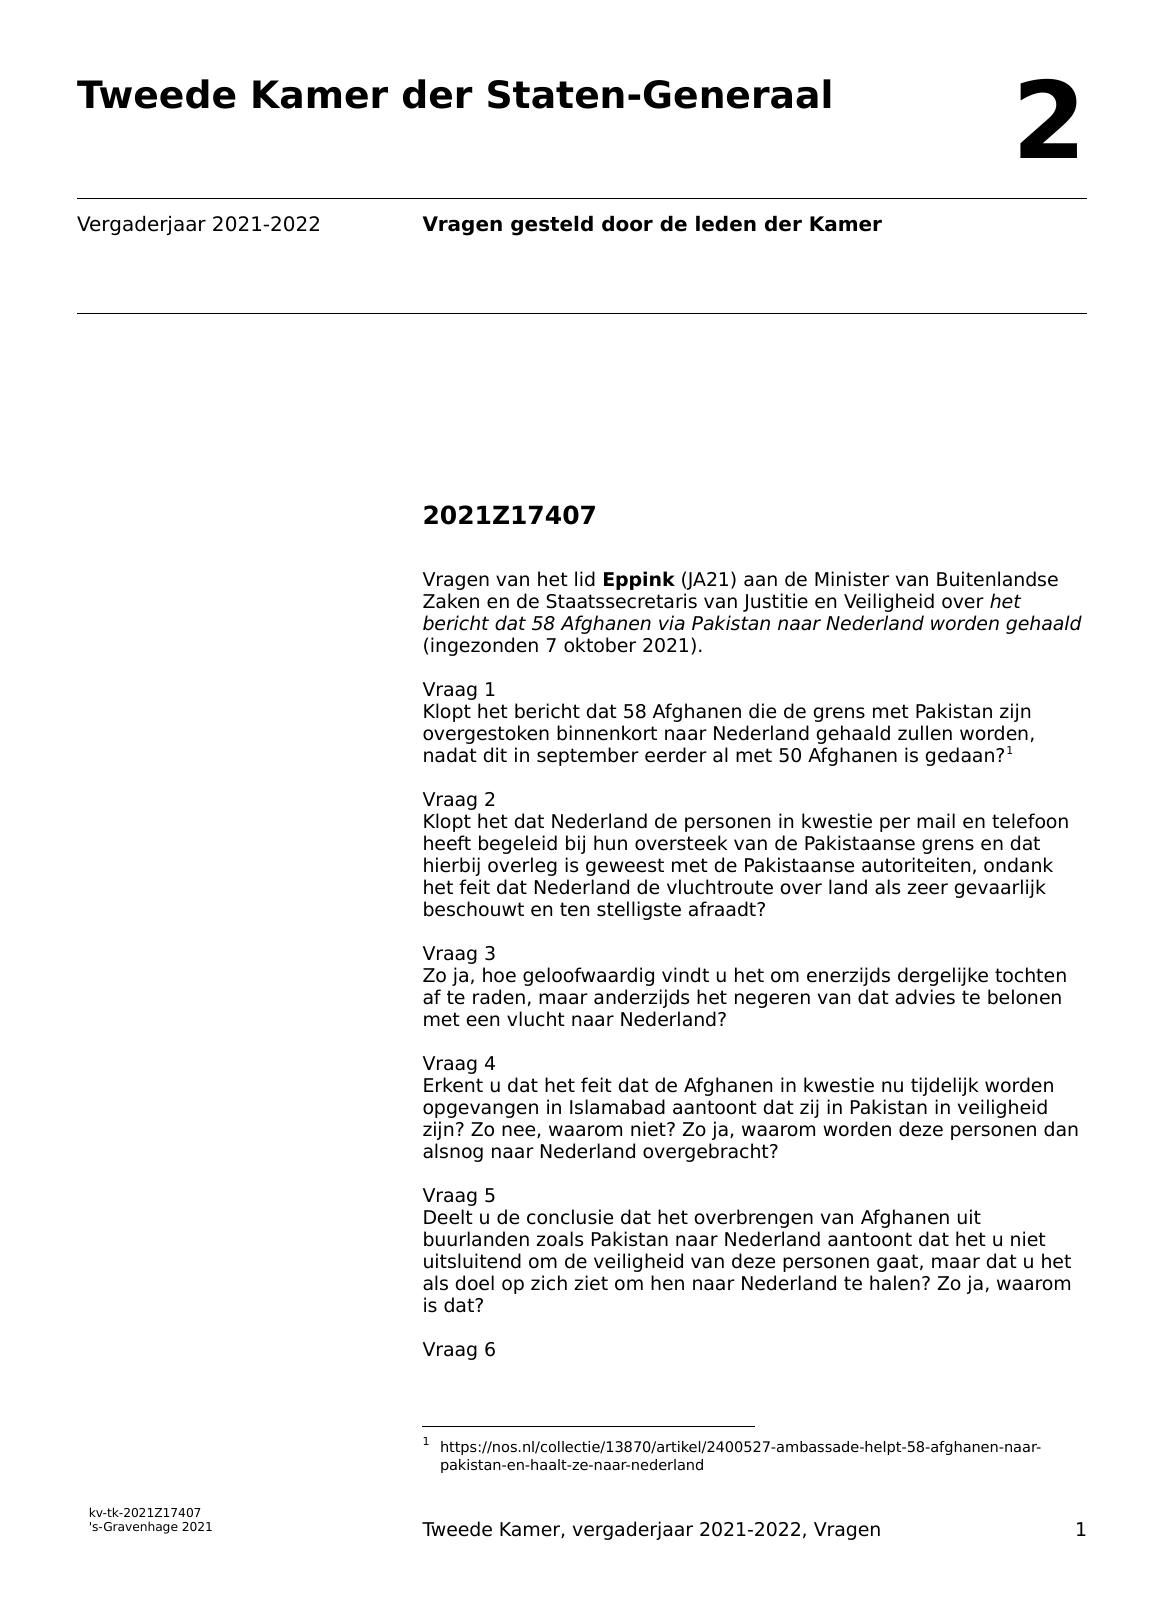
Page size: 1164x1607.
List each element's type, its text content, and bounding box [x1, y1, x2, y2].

table_header 2 [886, 59, 1087, 198]
text Vraag 5 [422, 1185, 1087, 1207]
text Vraag 3 [422, 943, 1087, 965]
text Vraag 2 [422, 789, 1087, 811]
text Deelt u de conclusie dat het overbrengen van Afghanen uit buurlanden zoals Pakistan naar Nederland aantoont dat het u niet uitsluitend om de veiligheid van deze personen gaat, maar dat u het als doel op zich ziet om hen naar Nederland te halen? Zo ja, waarom is dat? [422, 1207, 1087, 1317]
text Klopt het bericht dat 58 Afghanen die de grens met Pakistan zijn overgestoken binnenkort naar Nederland gehaald zullen worden, nadat dit in september eerder al met 50 Afghanen is gedaan? [422, 701, 1087, 767]
text Zo ja, hoe geloofwaardig vindt u het om enerzijds dergelijke tochten af te raden, maar anderzijds het negeren van dat advies te belonen met een vlucht naar Nederland? [422, 965, 1087, 1031]
table_header Tweede Kamer der Staten-Generaal [77, 59, 886, 198]
text kv-tk-2021Z17407 [88, 1506, 323, 1520]
text Vraag 6 [422, 1339, 1087, 1361]
text 's-Gravenhage 2021 [88, 1520, 323, 1534]
table_cell Vergaderjaar 2021-2022 [77, 199, 422, 313]
text Erkent u dat het feit dat de Afghanen in kwestie nu tijdelijk worden opgevangen in Islamabad aantoont dat zij in Pakistan in veiligheid zijn? Zo nee, waarom niet? Zo ja, waarom worden deze personen dan alsnog naar Nederland overgebracht? [422, 1075, 1087, 1163]
table_cell Vragen gesteld door de leden der Kamer [422, 199, 1087, 313]
text Vragen van het lid Eppink (JA21) aan de Minister van Buitenlandse Zaken en de Staatssecretaris van Justitie en Veiligheid over het bericht dat 58 Afghanen via Pakistan naar Nederland worden gehaald (ingezonden 7 oktober 2021). [422, 569, 1087, 657]
text Vraag 4 [422, 1053, 1087, 1075]
text https://nos.nl/collectie/13870/artikel/2400527-ambassade-helpt-58-afghanen-naar-pakistan-en-haalt-ze-naar-nederland [422, 1435, 1087, 1474]
text Vraag 1 [422, 679, 1087, 701]
text Klopt het dat Nederland de personen in kwestie per mail en telefoon heeft begeleid bij hun oversteek van de Pakistaanse grens en dat hierbij overleg is geweest met de Pakistaanse autoriteiten, ondank het feit dat Nederland de vluchtroute over land als zeer gevaarlijk beschouwt en ten stelligste afraadt? [422, 811, 1087, 921]
text 2021Z17407 [422, 501, 1087, 531]
